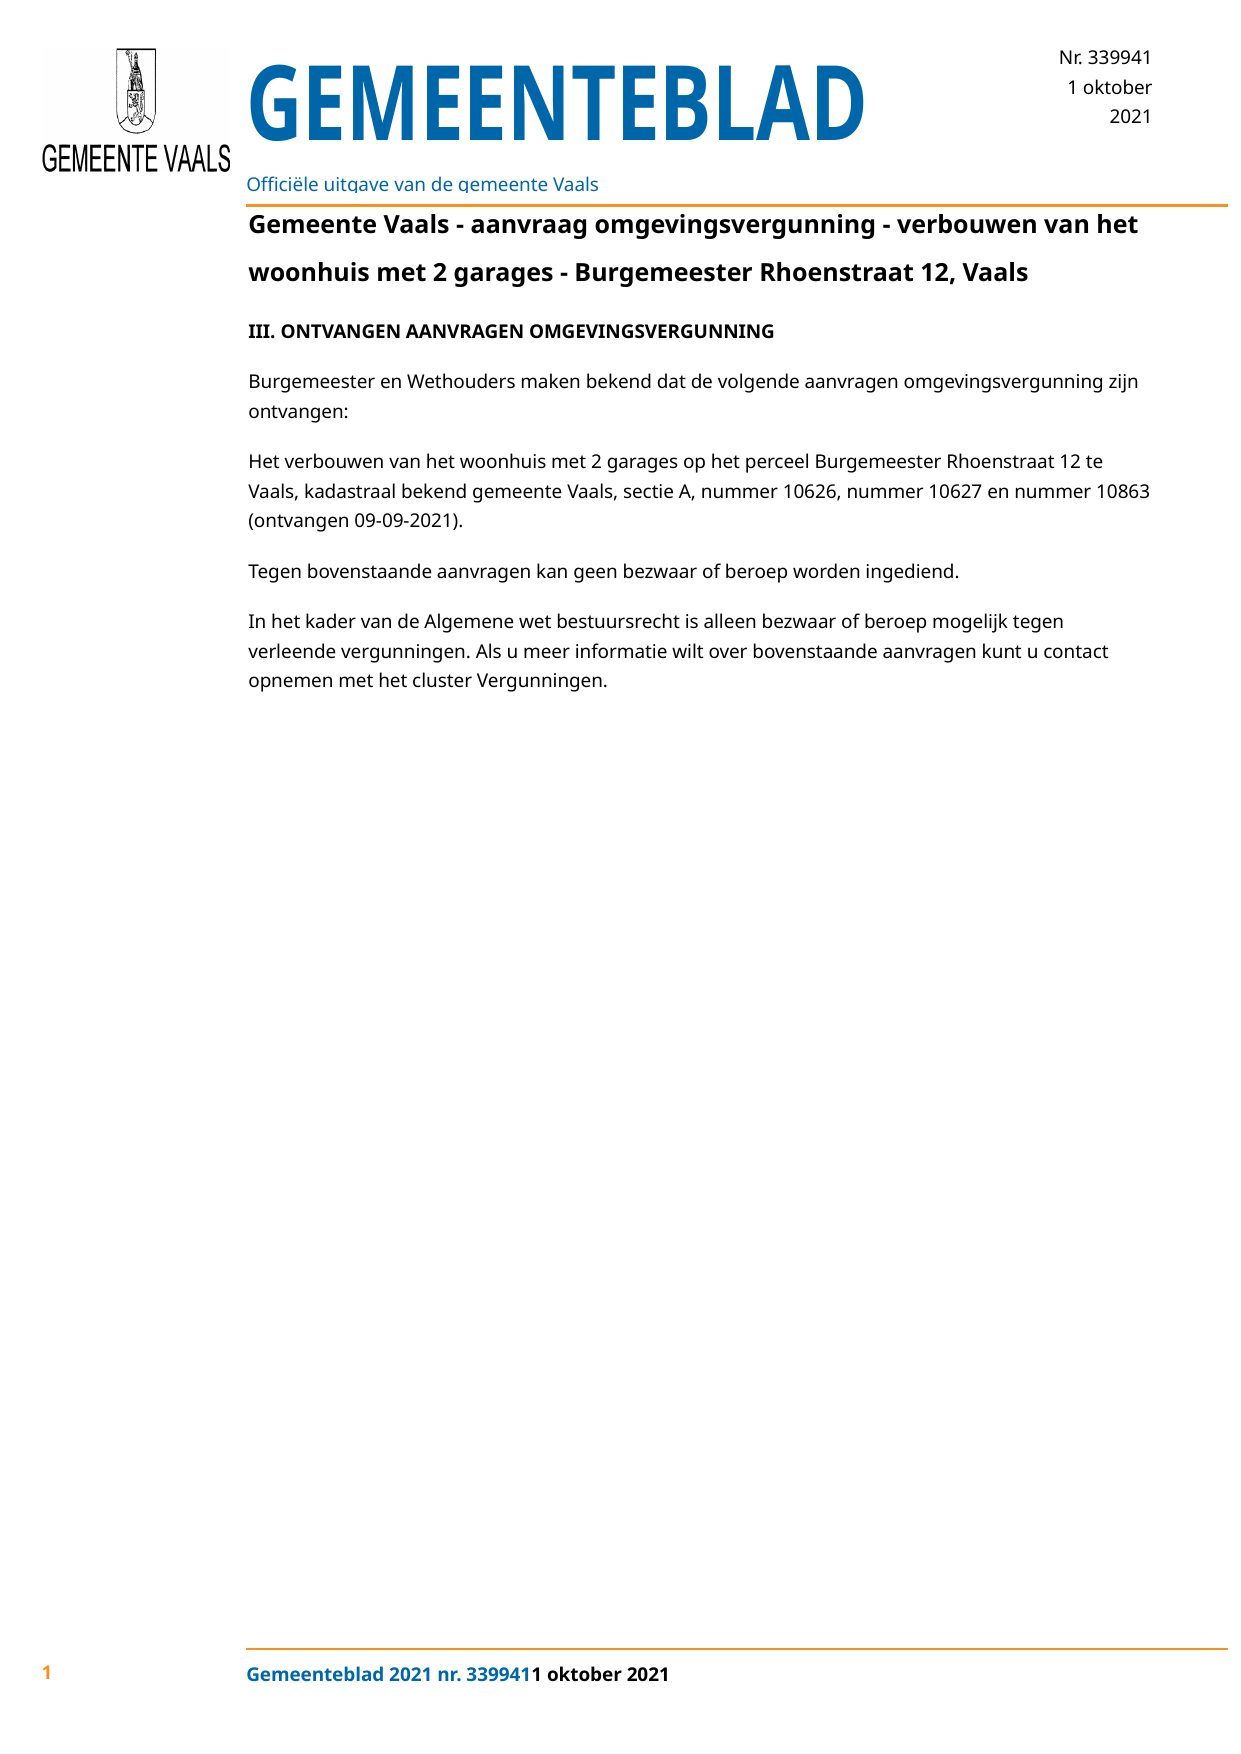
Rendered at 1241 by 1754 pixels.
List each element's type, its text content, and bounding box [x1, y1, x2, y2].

text III. ONTVANGEN AANVRAGEN OMGEVINGSVERGUNNING [248, 318, 1152, 344]
text Burgemeester en Wethouders maken bekend dat de volgende aanvragen omgevingsvergunning zijn ontvangen: [248, 368, 1152, 424]
picture [41, 47, 231, 172]
text Gemeente Vaals - aanvraag omgevingsvergunning - verbouwen van het woonhuis met 2 garages - Burgemeester Rhoenstraat 12, Vaals [248, 207, 1152, 288]
text Tegen bovenstaande aanvragen kan geen bezwaar of beroep worden ingediend. [248, 558, 1152, 584]
text In het kader van de Algemene wet bestuursrecht is alleen bezwaar of beroep mogelijk tegen verleende vergunningen. Als u meer informatie wilt over bovenstaande aanvragen kunt u contact opnemen met het cluster Vergunningen. [248, 608, 1152, 693]
text Het verbouwen van het woonhuis met 2 garages op het perceel Burgemeester Rhoenstraat 12 te Vaals, kadastraal bekend gemeente Vaals, sectie A, nummer 10626, nummer 10627 en nummer 10863 (ontvangen 09-09-2021). [248, 448, 1152, 533]
